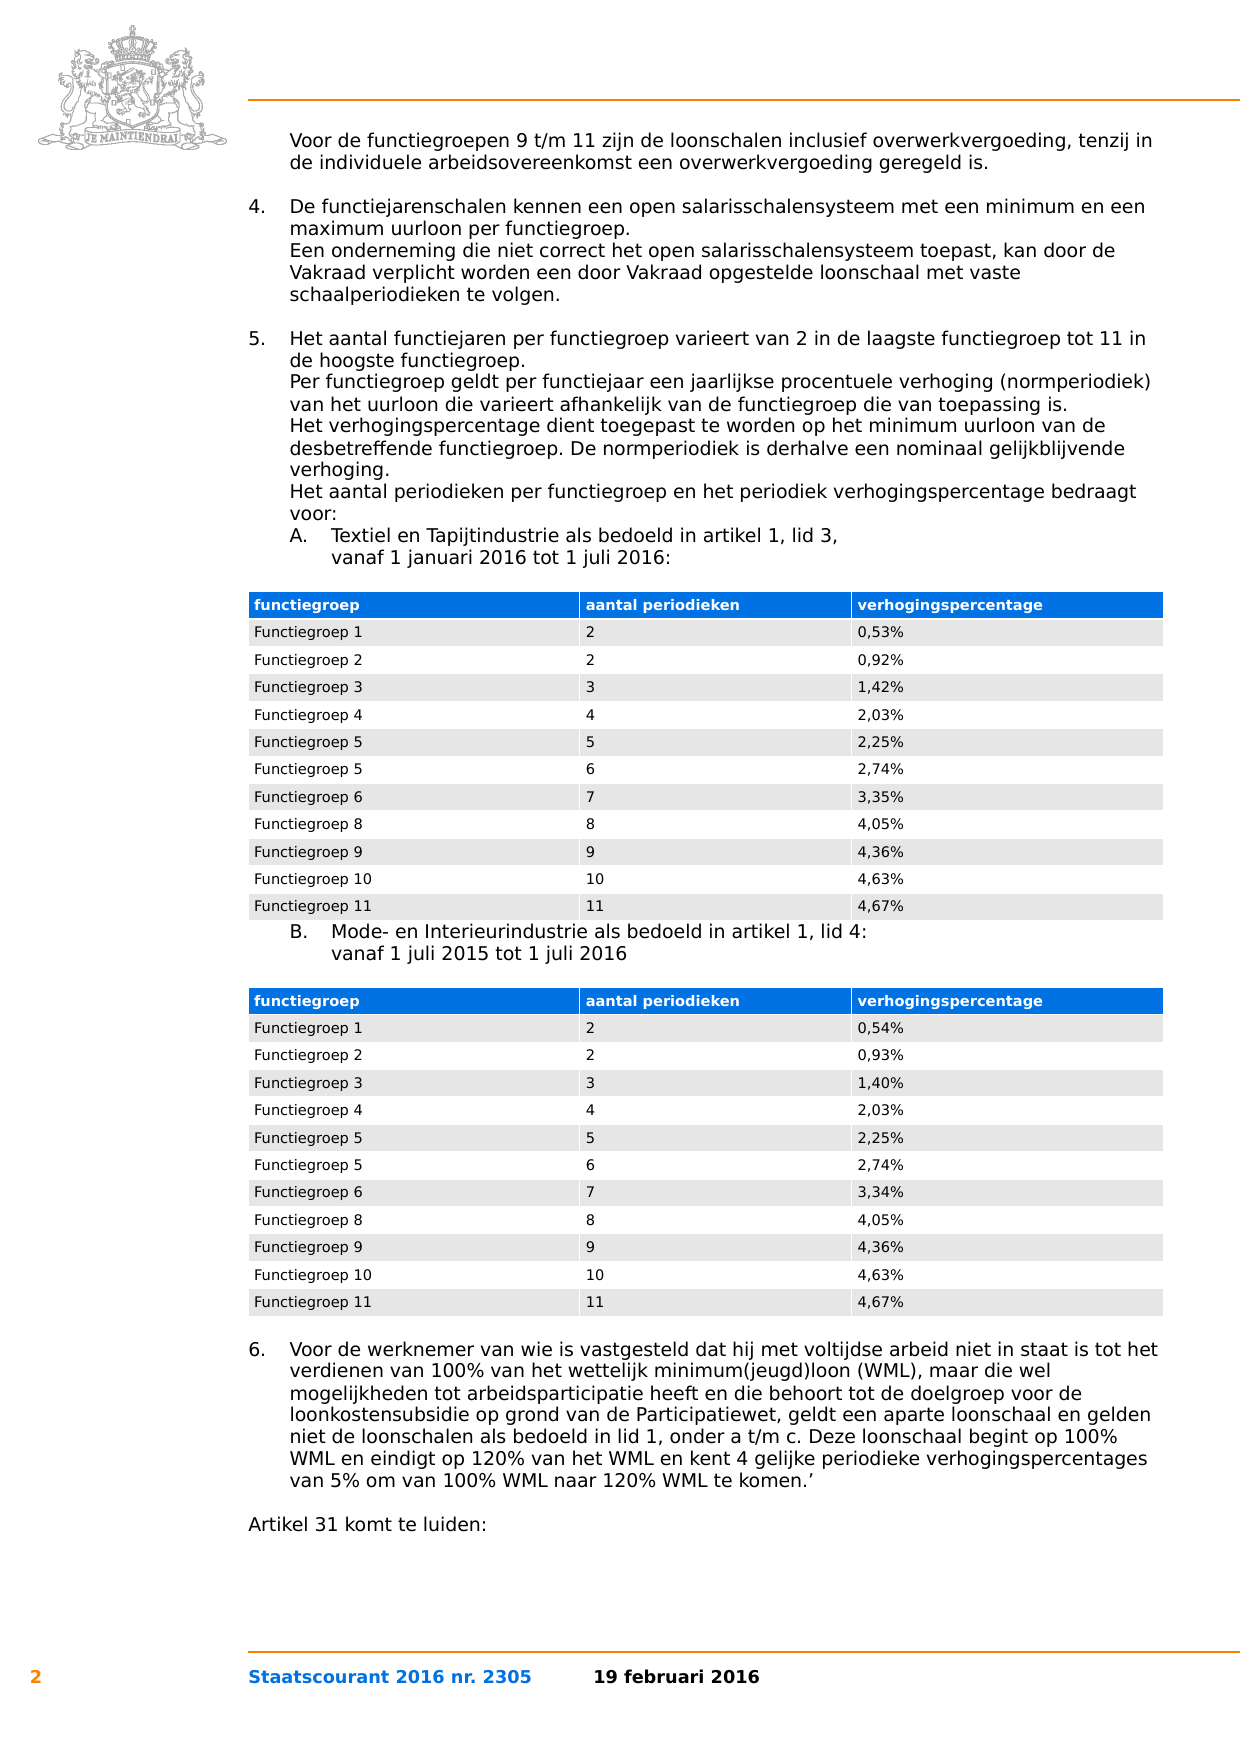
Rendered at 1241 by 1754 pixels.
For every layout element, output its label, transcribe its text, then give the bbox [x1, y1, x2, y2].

table_cell 9 [580, 1234, 851, 1261]
text vanaf 1 januari 2016 tot 1 juli 2016: [331, 547, 1163, 569]
table_cell 5 [580, 729, 851, 756]
table_cell 4 [580, 702, 851, 728]
table_cell 6 [580, 1152, 851, 1178]
text 4. De functiejarenschalen kennen een open salarisschalensysteem met een minimum en een maximum uurloon per functiegroep. [248, 196, 1163, 240]
table_cell 5 [580, 1125, 851, 1151]
table_cell 1,40% [852, 1070, 1163, 1096]
table_cell 3 [580, 1070, 851, 1096]
table_cell 4,05% [852, 811, 1163, 838]
table_cell 4,67% [852, 1289, 1163, 1316]
table_cell 2,74% [852, 1152, 1163, 1178]
table_cell Functiegroep 6 [249, 1180, 579, 1206]
table_cell 0,54% [852, 1015, 1163, 1042]
table_header functiegroep [249, 592, 579, 618]
table_header aantal periodieken [580, 592, 851, 618]
table_cell Functiegroep 9 [249, 1234, 579, 1261]
table_cell Functiegroep 11 [249, 1289, 579, 1316]
table_cell Functiegroep 1 [249, 1015, 579, 1042]
table_cell Functiegroep 8 [249, 1207, 579, 1233]
table_header aantal periodieken [580, 988, 851, 1014]
text Het aantal periodieken per functiegroep en het periodiek verhogingspercentage bedraagt voor: [289, 481, 1163, 525]
table_cell 10 [580, 866, 851, 892]
table_cell 2 [580, 1043, 851, 1069]
table_cell 10 [580, 1262, 851, 1288]
table_cell 6 [580, 757, 851, 783]
table_cell 8 [580, 1207, 851, 1233]
table_cell Functiegroep 10 [249, 1262, 579, 1288]
table_cell 2 [580, 1015, 851, 1042]
text Artikel 31 komt te luiden: [248, 1514, 1163, 1536]
table_cell Functiegroep 5 [249, 729, 579, 756]
table_cell 3,35% [852, 784, 1163, 810]
table_cell Functiegroep 5 [249, 1125, 579, 1151]
table_cell 2 [580, 620, 851, 646]
table_cell 2,74% [852, 757, 1163, 783]
table_cell Functiegroep 4 [249, 702, 579, 728]
table_cell 4 [580, 1098, 851, 1124]
table_cell Functiegroep 10 [249, 866, 579, 892]
table_cell 1,42% [852, 674, 1163, 701]
table_cell Functiegroep 2 [249, 647, 579, 673]
text Per functiegroep geldt per functiejaar een jaarlijkse procentuele verhoging (normperiodiek) van het uurloon die varieert afhankelijk van de functiegroep die van toepassing is. [289, 371, 1163, 415]
table_cell 4,63% [852, 866, 1163, 892]
table_cell 4,36% [852, 839, 1163, 865]
table_cell 3 [580, 674, 851, 701]
table_cell 7 [580, 1180, 851, 1206]
text 5. Het aantal functiejaren per functiegroep varieert van 2 in de laagste functiegroep tot 11 in de hoogste functiegroep. [248, 327, 1163, 371]
table_cell 2,03% [852, 702, 1163, 728]
table_cell Functiegroep 5 [249, 757, 579, 783]
table_cell Functiegroep 3 [249, 1070, 579, 1096]
table_cell 11 [580, 1289, 851, 1316]
table_cell 2,25% [852, 1125, 1163, 1151]
table_header verhogingspercentage [852, 988, 1163, 1014]
table_cell 4,05% [852, 1207, 1163, 1233]
table_cell 2 [580, 647, 851, 673]
table_cell 8 [580, 811, 851, 838]
table_cell Functiegroep 2 [249, 1043, 579, 1069]
table_cell Functiegroep 4 [249, 1098, 579, 1124]
table_cell 2,25% [852, 729, 1163, 756]
table_header verhogingspercentage [852, 592, 1163, 618]
table_cell 0,53% [852, 620, 1163, 646]
table_cell 4,36% [852, 1234, 1163, 1261]
table_cell 4,67% [852, 894, 1163, 920]
table_cell Functiegroep 8 [249, 811, 579, 838]
table_cell 0,93% [852, 1043, 1163, 1069]
text vanaf 1 juli 2015 tot 1 juli 2016 [331, 943, 1163, 965]
table_cell 11 [580, 894, 851, 920]
table_cell Functiegroep 1 [249, 620, 579, 646]
text B. Mode- en Interieurindustrie als bedoeld in artikel 1, lid 4: [289, 921, 1163, 943]
table_cell 9 [580, 839, 851, 865]
table_cell 3,34% [852, 1180, 1163, 1206]
table_cell 4,63% [852, 1262, 1163, 1288]
text A. Textiel en Tapijtindustrie als bedoeld in artikel 1, lid 3, [289, 525, 1163, 547]
text 6. Voor de werknemer van wie is vastgesteld dat hij met voltijdse arbeid niet in staat is tot het verdienen van 100% van het wettelijk minimum(jeugd)loon (WML), maar die wel mogelijkheden tot arbeidsparticipatie heeft en die behoort tot de doelgroep voor de loonkostensubsidie op grond van de Participatiewet, geldt een aparte loonschaal en gelden niet de loonschalen als bedoeld in lid 1, onder a t/m c. Deze loonschaal begint op 100% WML en eindigt op 120% van het WML en kent 4 gelijke periodieke verhogingspercentages van 5% om van 100% WML naar 120% WML te komen.’ [248, 1338, 1163, 1492]
text Voor de functiegroepen 9 t/m 11 zijn de loonschalen inclusief overwerkvergoeding, tenzij in de individuele arbeidsovereenkomst een overwerkvergoeding geregeld is. [289, 130, 1163, 174]
table_cell Functiegroep 6 [249, 784, 579, 810]
table_header functiegroep [249, 988, 579, 1014]
table_cell 2,03% [852, 1098, 1163, 1124]
table_cell Functiegroep 5 [249, 1152, 579, 1178]
table_cell 0,92% [852, 647, 1163, 673]
text Het verhogingspercentage dient toegepast te worden op het minimum uurloon van de desbetreffende functiegroep. De normperiodiek is derhalve een nominaal gelijkblijvende verhoging. [289, 415, 1163, 481]
text Een onderneming die niet correct het open salarisschalensysteem toepast, kan door de Vakraad verplicht worden een door Vakraad opgestelde loonschaal met vaste schaalperiodieken te volgen. [289, 240, 1163, 306]
picture [38, 25, 227, 150]
table_cell Functiegroep 3 [249, 674, 579, 701]
table_cell 7 [580, 784, 851, 810]
table_cell Functiegroep 11 [249, 894, 579, 920]
table_cell Functiegroep 9 [249, 839, 579, 865]
